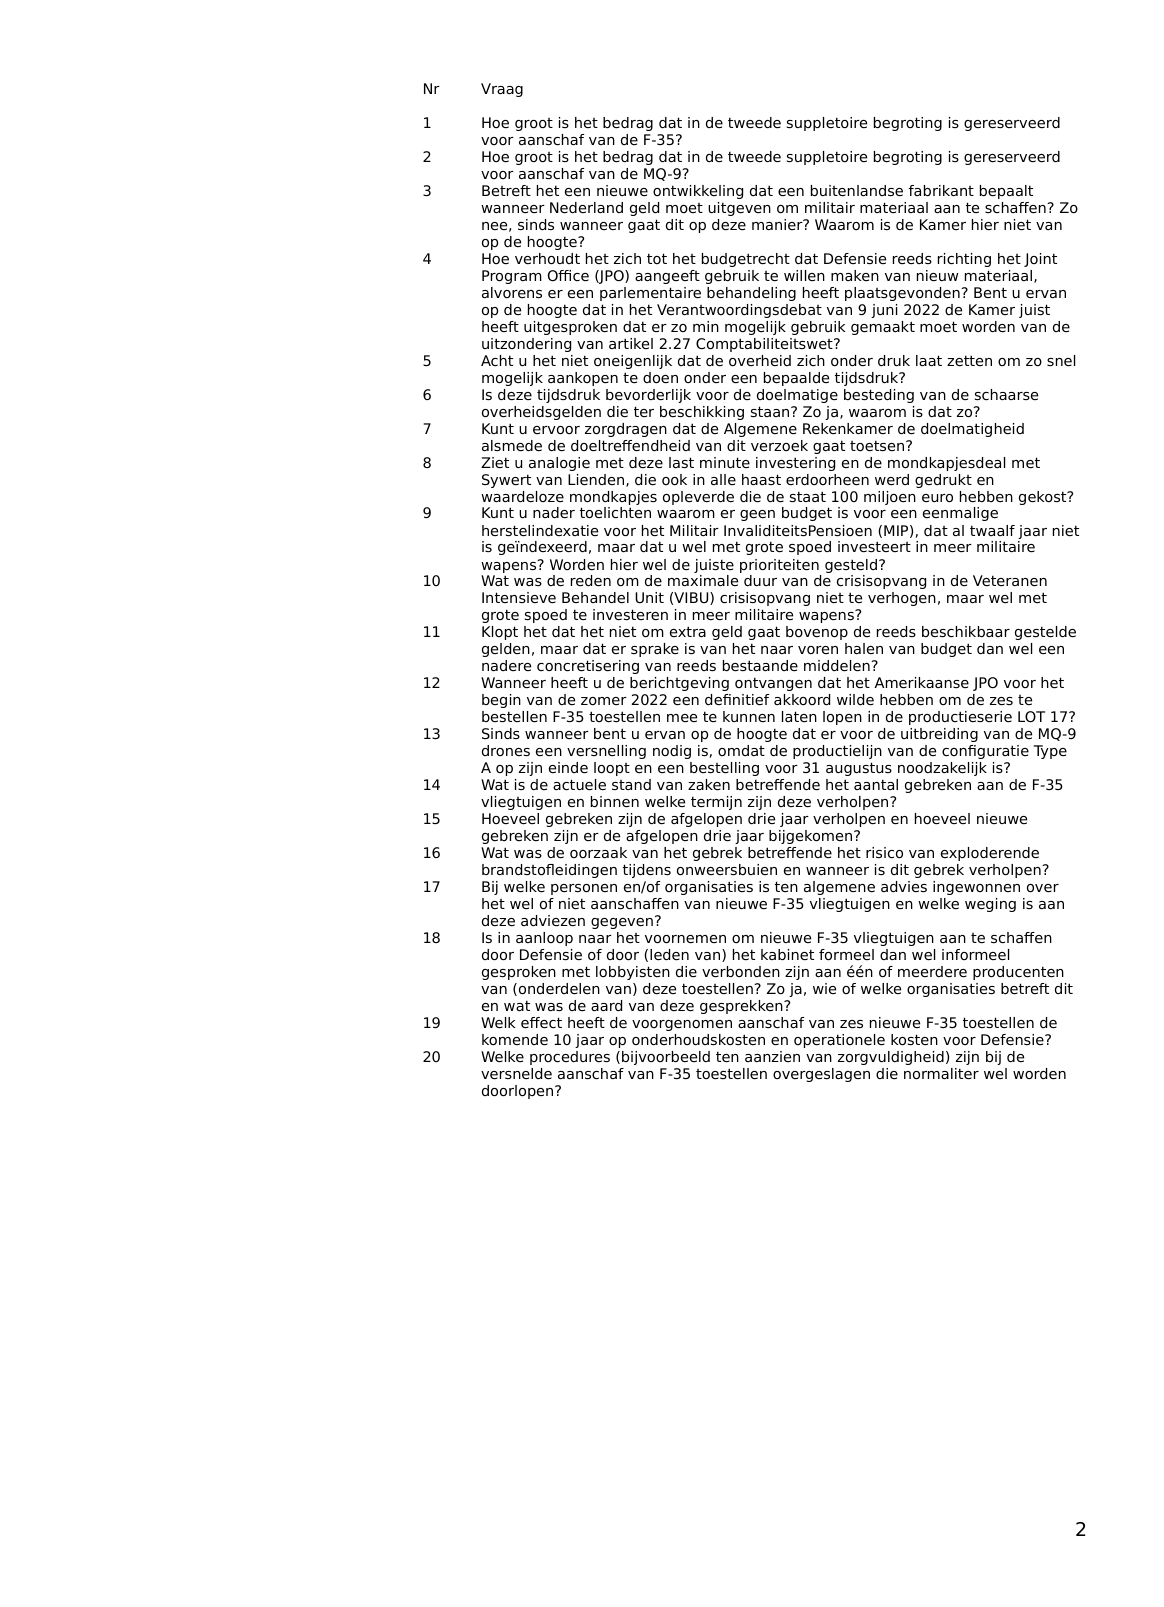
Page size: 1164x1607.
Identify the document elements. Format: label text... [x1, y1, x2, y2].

table_cell 20 [422, 1049, 475, 1100]
table_cell Wat was de reden om de maximale duur van de crisisopvang in de Veteranen Intensieve Behandel Unit (VIBU) crisisopvang niet te verhogen, maar wel met grote spoed te investeren in meer militaire wapens? [475, 573, 1087, 624]
table_cell Kunt u nader toelichten waarom er geen budget is voor een eenmalige herstelindexatie voor het Militair InvaliditeitsPensioen (MIP), dat al twaalf jaar niet is geïndexeerd, maar dat u wel met grote spoed investeert in meer militaire wapens? Worden hier wel de juiste prioriteiten gesteld? [475, 505, 1087, 573]
table_cell Wat was de oorzaak van het gebrek betreffende het risico van exploderende brandstofleidingen tijdens onweersbuien en wanneer is dit gebrek verholpen? [475, 845, 1087, 879]
table_cell Kunt u ervoor zorgdragen dat de Algemene Rekenkamer de doelmatigheid alsmede de doeltreffendheid van dit verzoek gaat toetsen? [475, 421, 1087, 454]
table_cell Ziet u analogie met deze last minute investering en de mondkapjesdeal met Sywert van Lienden, die ook in alle haast erdoorheen werd gedrukt en waardeloze mondkapjes opleverde die de staat 100 miljoen euro hebben gekost? [475, 455, 1087, 505]
table_cell 17 [422, 879, 475, 930]
table_cell Wat is de actuele stand van zaken betreffende het aantal gebreken aan de F-35 vliegtuigen en binnen welke termijn zijn deze verholpen? [475, 777, 1087, 811]
table_cell 4 [422, 251, 475, 353]
table_header Vraag [475, 81, 1087, 98]
table_cell Acht u het niet oneigenlijk dat de overheid zich onder druk laat zetten om zo snel mogelijk aankopen te doen onder een bepaalde tijdsdruk? [475, 353, 1087, 387]
table_cell 15 [422, 811, 475, 845]
table_cell Klopt het dat het niet om extra geld gaat bovenop de reeds beschikbaar gestelde gelden, maar dat er sprake is van het naar voren halen van budget dan wel een nadere concretisering van reeds bestaande middelen? [475, 624, 1087, 675]
table_cell Sinds wanneer bent u ervan op de hoogte dat er voor de uitbreiding van de MQ-9 drones een versnelling nodig is, omdat de productielijn van de configuratie Type A op zijn einde loopt en een bestelling voor 31 augustus noodzakelijk is? [475, 726, 1087, 777]
table_cell 5 [422, 353, 475, 387]
table_cell Welke procedures (bijvoorbeeld ten aanzien van zorgvuldigheid) zijn bij de versnelde aanschaf van F-35 toestellen overgeslagen die normaliter wel worden doorlopen? [475, 1049, 1087, 1100]
table_cell 3 [422, 183, 475, 251]
table_cell 11 [422, 624, 475, 675]
table_cell Is deze tijdsdruk bevorderlijk voor de doelmatige besteding van de schaarse overheidsgelden die ter beschikking staan? Zo ja, waarom is dat zo? [475, 387, 1087, 421]
table_cell Hoe verhoudt het zich tot het budgetrecht dat Defensie reeds richting het Joint Program Office (JPO) aangeeft gebruik te willen maken van nieuw materiaal, alvorens er een parlementaire behandeling heeft plaatsgevonden? Bent u ervan op de hoogte dat in het Verantwoordingsdebat van 9 juni 2022 de Kamer juist heeft uitgesproken dat er zo min mogelijk gebruik gemaakt moet worden van de uitzondering van artikel 2.27 Comptabiliteitswet? [475, 251, 1087, 353]
table_cell 16 [422, 845, 475, 879]
table_cell 10 [422, 573, 475, 624]
table_cell Welk effect heeft de voorgenomen aanschaf van zes nieuwe F-35 toestellen de komende 10 jaar op onderhoudskosten en operationele kosten voor Defensie? [475, 1015, 1087, 1049]
table_cell 9 [422, 505, 475, 573]
table_cell Wanneer heeft u de berichtgeving ontvangen dat het Amerikaanse JPO voor het begin van de zomer 2022 een definitief akkoord wilde hebben om de zes te bestellen F-35 toestellen mee te kunnen laten lopen in de productieserie LOT 17? [475, 675, 1087, 726]
table_cell [422, 98, 475, 115]
table_cell 6 [422, 387, 475, 421]
table_cell Is in aanloop naar het voornemen om nieuwe F-35 vliegtuigen aan te schaffen door Defensie of door (leden van) het kabinet formeel dan wel informeel gesproken met lobbyisten die verbonden zijn aan één of meerdere producenten van (onderdelen van) deze toestellen? Zo ja, wie of welke organisaties betreft dit en wat was de aard van deze gesprekken? [475, 930, 1087, 1015]
table_cell 12 [422, 675, 475, 726]
table_cell Betreft het een nieuwe ontwikkeling dat een buitenlandse fabrikant bepaalt wanneer Nederland geld moet uitgeven om militair materiaal aan te schaffen? Zo nee, sinds wanneer gaat dit op deze manier? Waarom is de Kamer hier niet van op de hoogte? [475, 183, 1087, 251]
table_cell 7 [422, 421, 475, 454]
table_cell 18 [422, 930, 475, 1015]
table_cell [475, 98, 1087, 115]
table_cell 8 [422, 455, 475, 505]
table_cell 19 [422, 1015, 475, 1049]
table_cell Hoeveel gebreken zijn de afgelopen drie jaar verholpen en hoeveel nieuwe gebreken zijn er de afgelopen drie jaar bijgekomen? [475, 811, 1087, 845]
table_cell 13 [422, 726, 475, 777]
table_cell Bij welke personen en/of organisaties is ten algemene advies ingewonnen over het wel of niet aanschaffen van nieuwe F-35 vliegtuigen en welke weging is aan deze adviezen gegeven? [475, 879, 1087, 930]
table_cell 1 [422, 115, 475, 149]
table_cell Hoe groot is het bedrag dat in de tweede suppletoire begroting is gereserveerd voor aanschaf van de MQ-9? [475, 149, 1087, 183]
table_cell 2 [422, 149, 475, 183]
table_cell 14 [422, 777, 475, 811]
table_header Nr [422, 81, 475, 98]
table_cell Hoe groot is het bedrag dat in de tweede suppletoire begroting is gereserveerd voor aanschaf van de F-35? [475, 115, 1087, 149]
